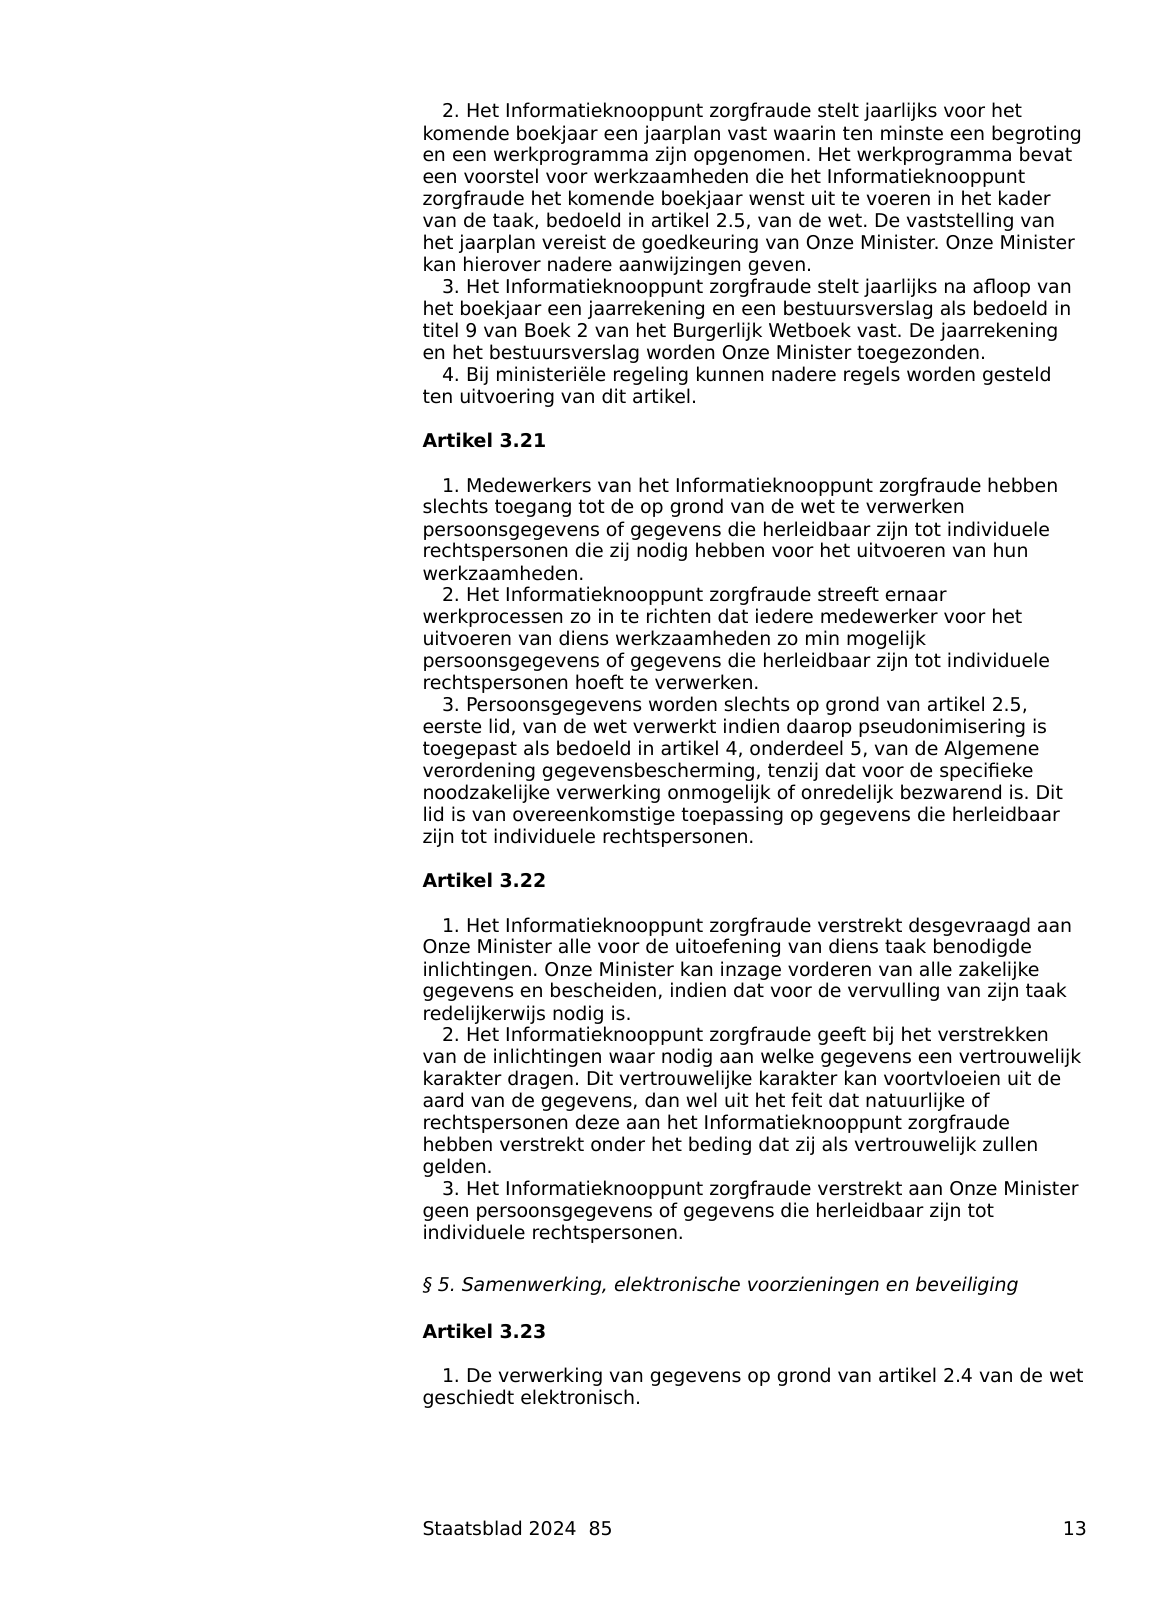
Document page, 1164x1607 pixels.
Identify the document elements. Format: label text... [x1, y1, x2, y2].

subtitle Artikel 3.21 [422, 430, 1087, 452]
text 1. Medewerkers van het Informatieknooppunt zorgfraude hebben slechts toegang tot de op grond van de wet te verwerken persoonsgegevens of gegevens die herleidbaar zijn tot individuele rechtspersonen die zij nodig hebben voor het uitvoeren van hun werkzaamheden. [422, 474, 1087, 584]
subtitle Artikel 3.22 [422, 870, 1087, 892]
text 2. Het Informatieknooppunt zorgfraude geeft bij het verstrekken van de inlichtingen waar nodig aan welke gegevens een vertrouwelijk karakter dragen. Dit vertrouwelijke karakter kan voortvloeien uit de aard van de gegevens, dan wel uit het feit dat natuurlijke of rechtspersonen deze aan het Informatieknooppunt zorgfraude hebben verstrekt onder het beding dat zij als vertrouwelijk zullen gelden. [422, 1024, 1087, 1178]
subtitle Artikel 3.23 [422, 1321, 1087, 1343]
subtitle § 5. Samenwerking, elektronische voorzieningen en beveiliging [422, 1274, 1087, 1296]
text 3. Persoonsgegevens worden slechts op grond van artikel 2.5, eerste lid, van de wet verwerkt indien daarop pseudonimisering is toegepast als bedoeld in artikel 4, onderdeel 5, van de Algemene verordening gegevensbescherming, tenzij dat voor de specifieke noodzakelijke verwerking onmogelijk of onredelijk bezwarend is. Dit lid is van overeenkomstige toepassing op gegevens die herleidbaar zijn tot individuele rechtspersonen. [422, 694, 1087, 848]
text 4. Bij ministeriële regeling kunnen nadere regels worden gesteld ten uitvoering van dit artikel. [422, 364, 1087, 408]
text 1. Het Informatieknooppunt zorgfraude verstrekt desgevraagd aan Onze Minister alle voor de uitoefening van diens taak benodigde inlichtingen. Onze Minister kan inzage vorderen van alle zakelijke gegevens en bescheiden, indien dat voor de vervulling van zijn taak redelijkerwijs nodig is. [422, 914, 1087, 1024]
text 2. Het Informatieknooppunt zorgfraude streeft ernaar werkprocessen zo in te richten dat iedere medewerker voor het uitvoeren van diens werkzaamheden zo min mogelijk persoonsgegevens of gegevens die herleidbaar zijn tot individuele rechtspersonen hoeft te verwerken. [422, 584, 1087, 694]
text 2. Het Informatieknooppunt zorgfraude stelt jaarlijks voor het komende boekjaar een jaarplan vast waarin ten minste een begroting en een werkprogramma zijn opgenomen. Het werkprogramma bevat een voorstel voor werkzaamheden die het Informatieknooppunt zorgfraude het komende boekjaar wenst uit te voeren in het kader van de taak, bedoeld in artikel 2.5, van de wet. De vaststelling van het jaarplan vereist de goedkeuring van Onze Minister. Onze Minister kan hierover nadere aanwijzingen geven. [422, 100, 1087, 276]
text 3. Het Informatieknooppunt zorgfraude verstrekt aan Onze Minister geen persoonsgegevens of gegevens die herleidbaar zijn tot individuele rechtspersonen. [422, 1178, 1087, 1244]
text 3. Het Informatieknooppunt zorgfraude stelt jaarlijks na afloop van het boekjaar een jaarrekening en een bestuursverslag als bedoeld in titel 9 van Boek 2 van het Burgerlijk Wetboek vast. De jaarrekening en het bestuursverslag worden Onze Minister toegezonden. [422, 276, 1087, 364]
text 1. De verwerking van gegevens op grond van artikel 2.4 van de wet geschiedt elektronisch. [422, 1365, 1087, 1409]
